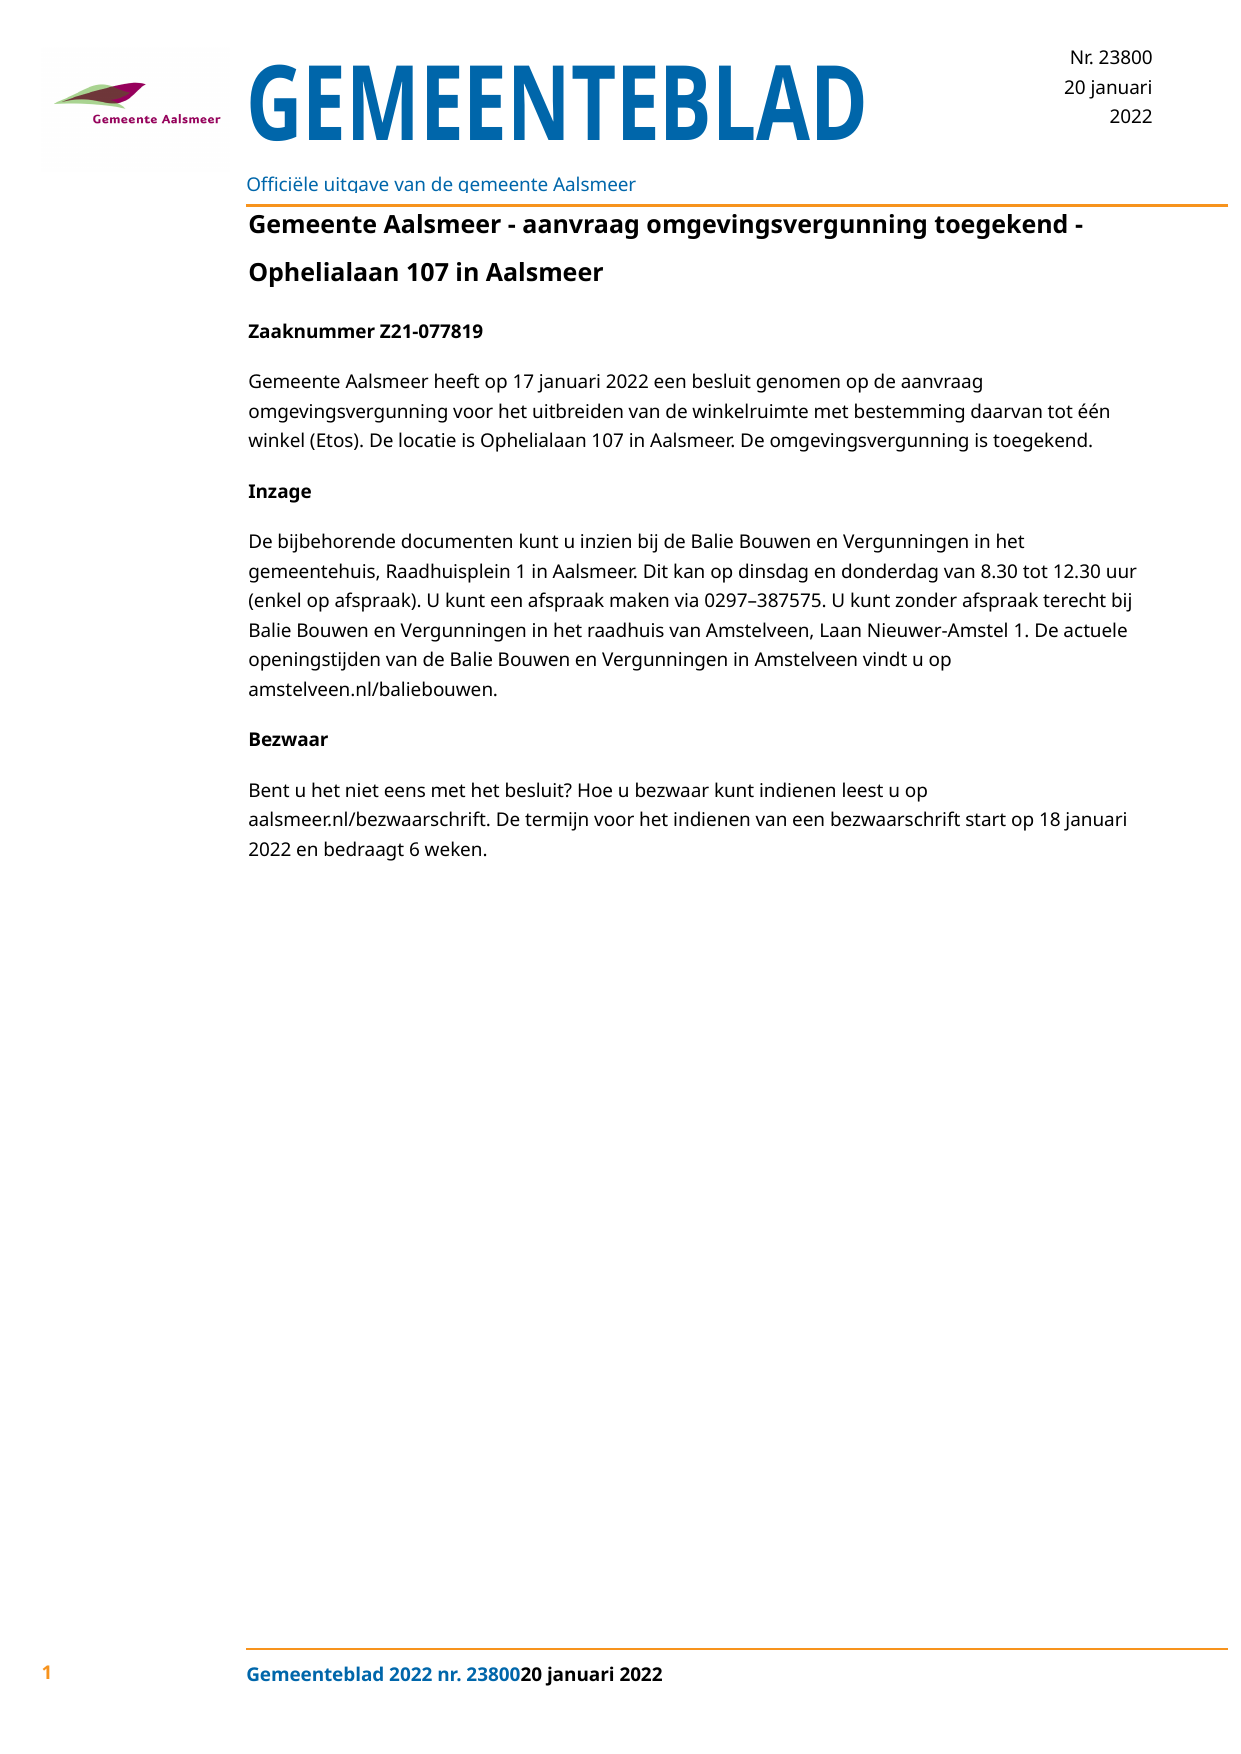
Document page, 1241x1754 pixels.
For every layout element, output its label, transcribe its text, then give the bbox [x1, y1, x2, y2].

text Inzage [248, 478, 1152, 504]
text Bezwaar [248, 727, 1152, 752]
text Gemeente Aalsmeer - aanvraag omgevingsvergunning toegekend - Ophelialaan 107 in Aalsmeer [248, 207, 1152, 288]
picture [41, 47, 231, 172]
text De bijbehorende documenten kunt u inzien bij de Balie Bouwen en Vergunningen in het gemeentehuis, Raadhuisplein 1 in Aalsmeer. Dit kan op dinsdag en donderdag van 8.30 tot 12.30 uur (enkel op afspraak). U kunt een afspraak maken via 0297–387575. U kunt zonder afspraak terecht bij Balie Bouwen en Vergunningen in het raadhuis van Amstelveen, Laan Nieuwer-Amstel 1. De actuele openingstijden van de Balie Bouwen en Vergunningen in Amstelveen vindt u op amstelveen.nl/baliebouwen. [248, 528, 1152, 702]
text Gemeente Aalsmeer heeft op 17 januari 2022 een besluit genomen op de aanvraag omgevingsvergunning voor het uitbreiden van de winkelruimte met bestemming daarvan tot één winkel (Etos). De locatie is Ophelialaan 107 in Aalsmeer. De omgevingsvergunning is toegekend. [248, 368, 1152, 453]
text Bent u het niet eens met het besluit? Hoe u bezwaar kunt indienen leest u op aalsmeer.nl/bezwaarschrift. De termijn voor het indienen van een bezwaarschrift start op 18 januari 2022 en bedraagt 6 weken. [248, 777, 1152, 862]
text Zaaknummer Z21-077819 [248, 318, 1152, 344]
